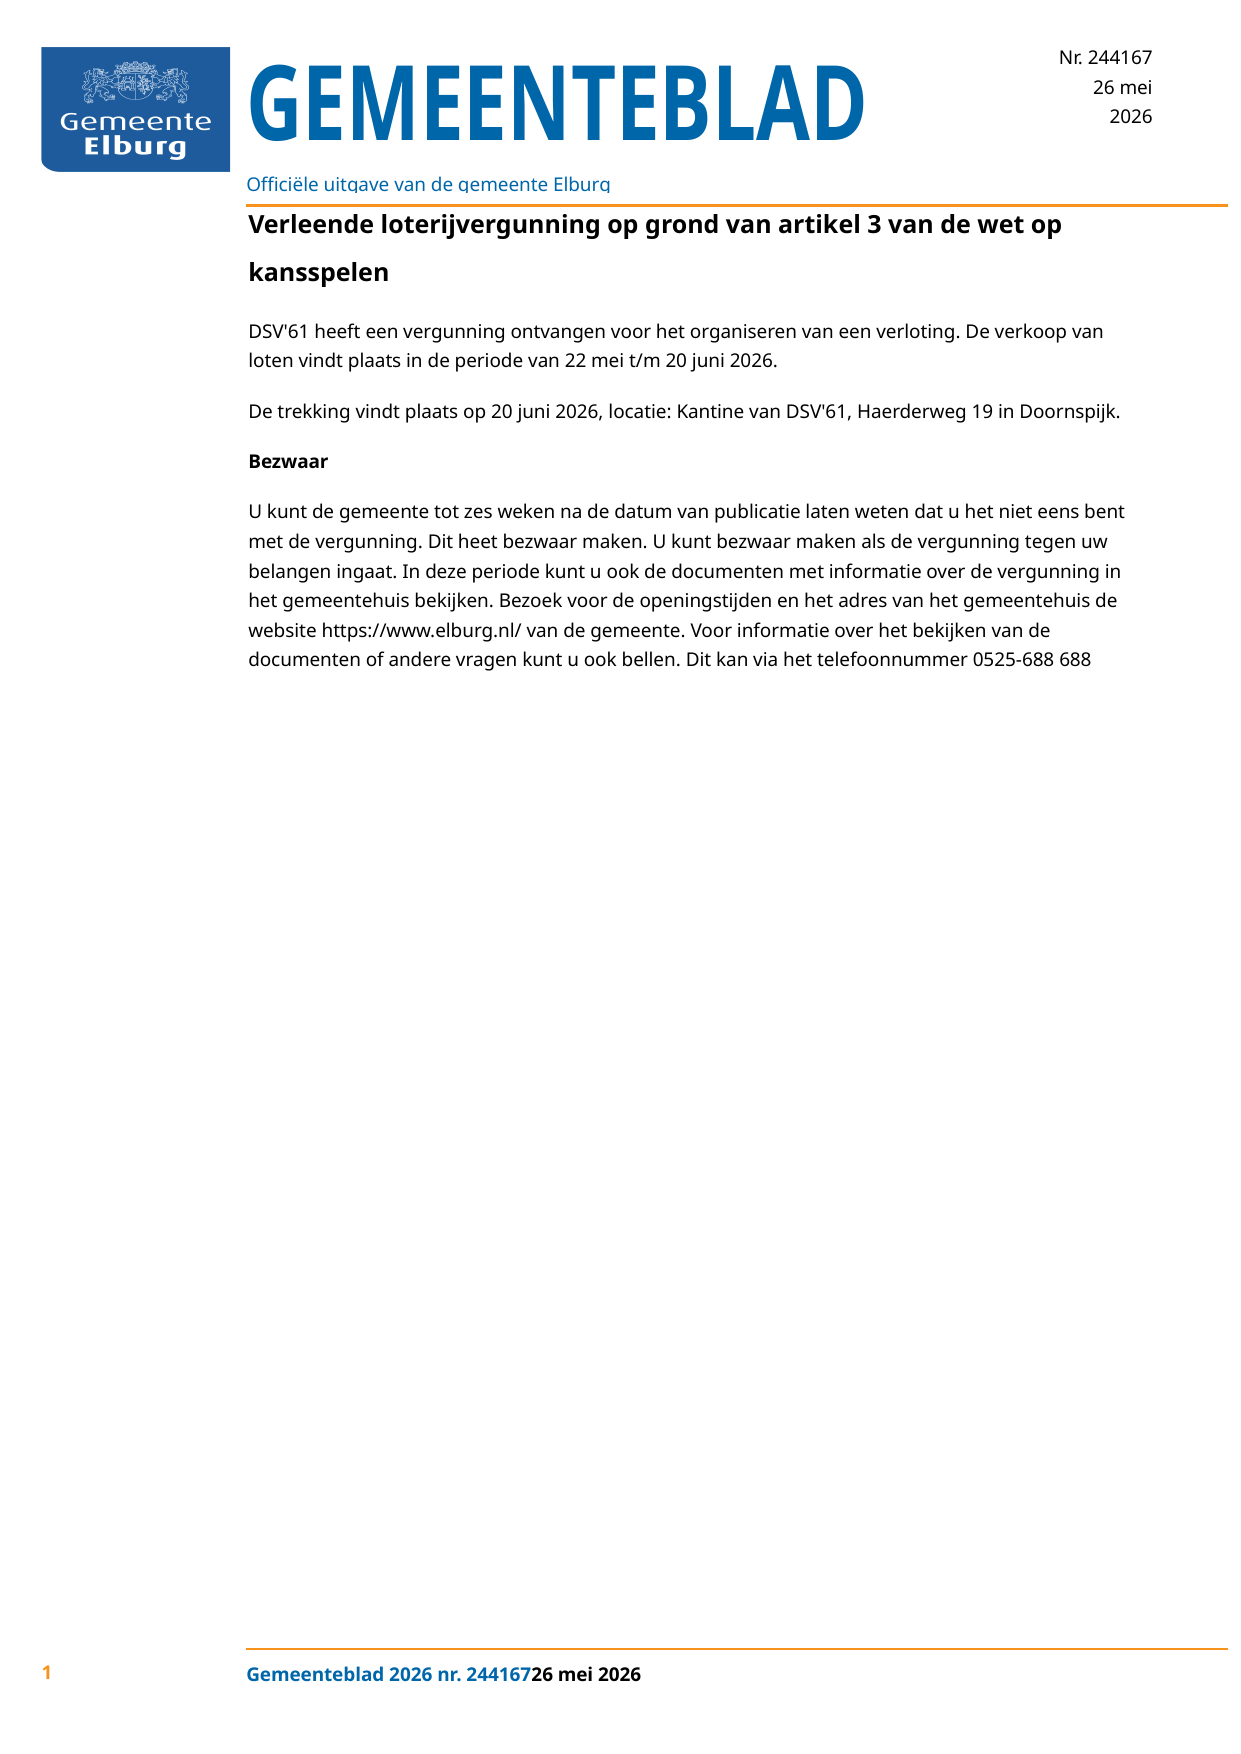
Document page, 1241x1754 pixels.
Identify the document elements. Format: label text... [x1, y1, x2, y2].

text U kunt de gemeente tot zes weken na de datum van publicatie laten weten dat u het niet eens bent met de vergunning. Dit heet bezwaar maken. U kunt bezwaar maken als de vergunning tegen uw belangen ingaat. In deze periode kunt u ook de documenten met informatie over de vergunning in het gemeentehuis bekijken. Bezoek voor de openingstijden en het adres van het gemeentehuis de website https://www.elburg.nl/ van de gemeente. Voor informatie over het bekijken van de documenten of andere vragen kunt u ook bellen. Dit kan via het telefoonnummer 0525-688 688 [248, 499, 1152, 672]
text Bezwaar [248, 448, 1152, 474]
picture [41, 47, 231, 172]
text DSV'61 heeft een vergunning ontvangen voor het organiseren van een verloting. De verkoop van loten vindt plaats in de periode van 22 mei t/m 20 juni 2026. [248, 318, 1152, 373]
text De trekking vindt plaats op 20 juni 2026, locatie: Kantine van DSV'61, Haerderweg 19 in Doornspijk. [248, 398, 1152, 424]
text Verleende loterijvergunning op grond van artikel 3 van de wet op kansspelen [248, 207, 1152, 288]
